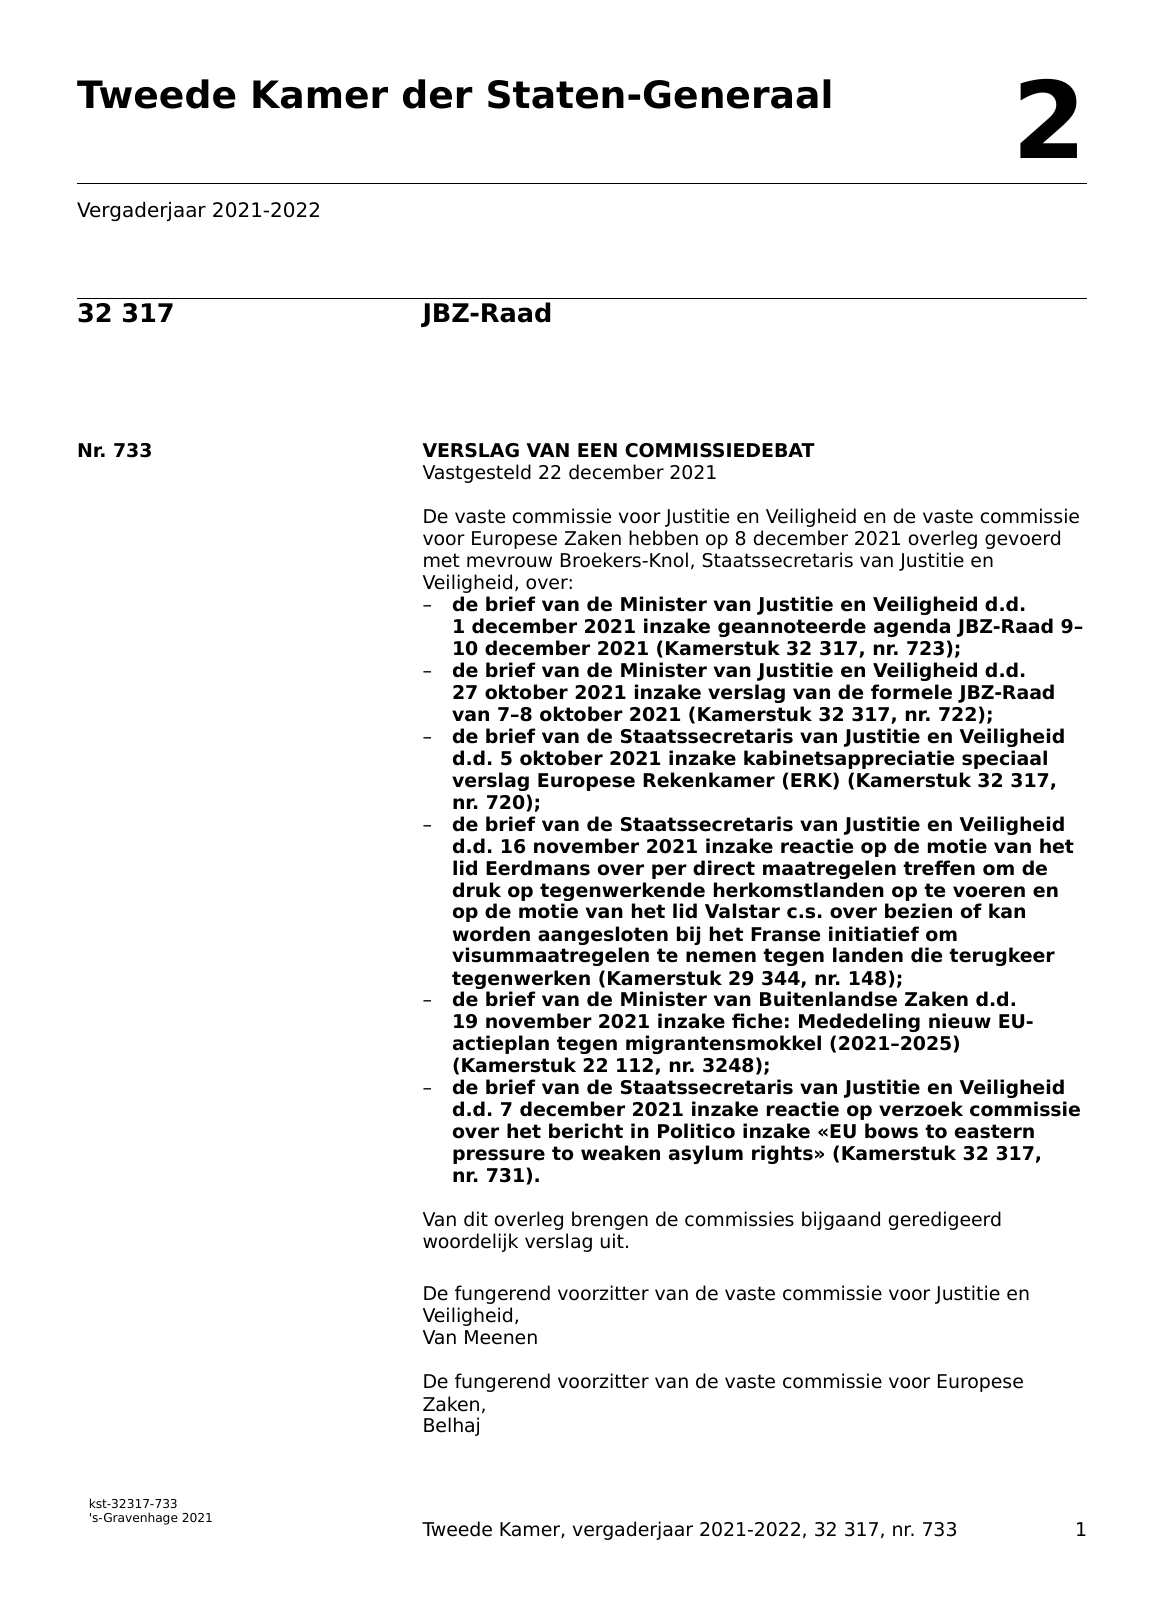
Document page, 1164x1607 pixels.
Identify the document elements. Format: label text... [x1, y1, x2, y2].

text Van dit overleg brengen de commissies bijgaand geredigeerd woordelijk verslag uit. [422, 1209, 1087, 1253]
text De fungerend voorzitter van de vaste commissie voor Europese Zaken, Belhaj [422, 1371, 1087, 1437]
table_cell Vergaderjaar 2021-2022 [77, 184, 1087, 298]
subtitle 32 317 JBZ-Raad [77, 299, 1087, 329]
text – de brief van de Staatssecretaris van Justitie en Veiligheid d.d. 16 november 2021 inzake reactie op de motie van het lid Eerdmans over per direct maatregelen treffen om de druk op tegenwerkende herkomstlanden op te voeren en op de motie van het lid Valstar c.s. over bezien of kan worden aangesloten bij het Franse initiatief om visummaatregelen te nemen tegen landen die terugkeer tegenwerken (Kamerstuk 29 344, nr. 148); [422, 813, 1087, 989]
text De fungerend voorzitter van de vaste commissie voor Justitie en Veiligheid, Van Meenen [422, 1283, 1087, 1349]
subtitle Nr. 733 VERSLAG VAN EEN COMMISSIEDEBAT [77, 440, 1087, 462]
table_header Tweede Kamer der Staten-Generaal [77, 59, 886, 183]
text Vastgesteld 22 december 2021 [422, 462, 1087, 484]
text 's-Gravenhage 2021 [88, 1511, 323, 1525]
text – de brief van de Minister van Buitenlandse Zaken d.d. 19 november 2021 inzake fiche: Mededeling nieuw EU-actieplan tegen migrantensmokkel (2021–2025) (Kamerstuk 22 112, nr. 3248); [422, 989, 1087, 1077]
text kst-32317-733 [88, 1497, 323, 1511]
text – de brief van de Minister van Justitie en Veiligheid d.d. 27 oktober 2021 inzake verslag van de formele JBZ-Raad van 7–8 oktober 2021 (Kamerstuk 32 317, nr. 722); [422, 660, 1087, 726]
text De vaste commissie voor Justitie en Veiligheid en de vaste commissie voor Europese Zaken hebben op 8 december 2021 overleg gevoerd met mevrouw Broekers-Knol, Staatssecretaris van Justitie en Veiligheid, over: [422, 506, 1087, 594]
text – de brief van de Staatssecretaris van Justitie en Veiligheid d.d. 7 december 2021 inzake reactie op verzoek commissie over het bericht in Politico inzake «EU bows to eastern pressure to weaken asylum rights» (Kamerstuk 32 317, nr. 731). [422, 1077, 1087, 1187]
text – de brief van de Staatssecretaris van Justitie en Veiligheid d.d. 5 oktober 2021 inzake kabinetsappreciatie speciaal verslag Europese Rekenkamer (ERK) (Kamerstuk 32 317, nr. 720); [422, 726, 1087, 813]
table_header 2 [886, 59, 1087, 183]
text – de brief van de Minister van Justitie en Veiligheid d.d. 1 december 2021 inzake geannoteerde agenda JBZ-Raad 9–10 december 2021 (Kamerstuk 32 317, nr. 723); [422, 594, 1087, 660]
